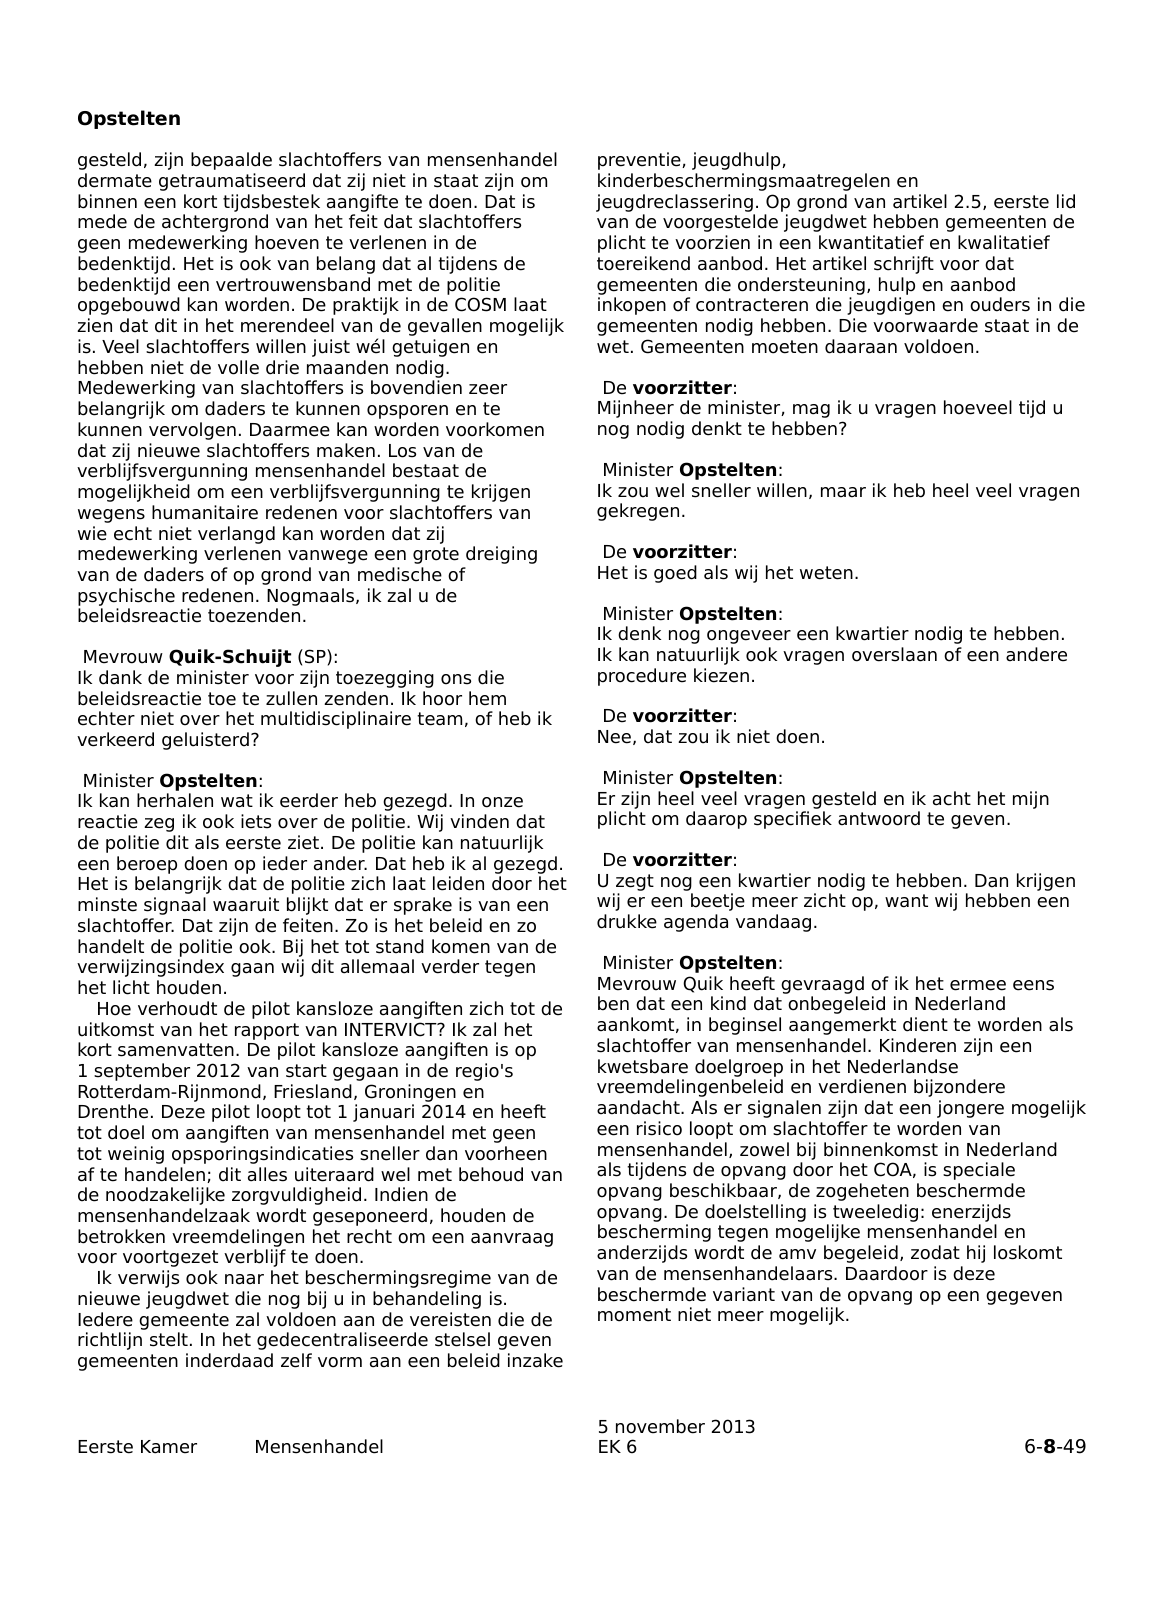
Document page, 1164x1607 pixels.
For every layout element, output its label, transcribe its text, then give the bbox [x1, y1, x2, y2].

text De voorzitter: [596, 542, 1087, 563]
text U zegt nog een kwartier nodig te hebben. Dan krijgen wij er een beetje meer zicht op, want wij hebben een drukke agenda vandaag. [596, 871, 1087, 933]
text De voorzitter: [596, 850, 1087, 871]
text Ik kan herhalen wat ik eerder heb gezegd. In onze reactie zeg ik ook iets over de politie. Wij vinden dat de politie dit als eerste ziet. De politie kan natuurlijk een beroep doen op ieder ander. Dat heb ik al gezegd. Het is belangrijk dat de politie zich laat leiden door het minste signaal waaruit blijkt dat er sprake is van een slachtoffer. Dat zijn de feiten. Zo is het beleid en zo handelt de politie ook. Bij het tot stand komen van de verwijzingsindex gaan wij dit allemaal verder tegen het licht houden. [77, 791, 567, 999]
text Minister Opstelten: [596, 953, 1087, 973]
text Mevrouw Quik heeft gevraagd of ik het ermee eens ben dat een kind dat onbegeleid in Nederland aankomt, in beginsel aangemerkt dient te worden als slachtoffer van mensenhandel. Kinderen zijn een kwetsbare doelgroep in het Nederlandse vreemdelingenbeleid en verdienen bijzondere aandacht. Als er signalen zijn dat een jongere mogelijk een risico loopt om slachtoffer te worden van mensenhandel, zowel bij binnenkomst in Nederland als tijdens de opvang door het COA, is speciale opvang beschikbaar, de zogeheten beschermde opvang. De doelstelling is tweeledig: enerzijds bescherming tegen mogelijke mensenhandel en anderzijds wordt de amv begeleid, zodat hij loskomt van de mensenhandelaars. Daardoor is deze beschermde variant van de opvang op een gegeven moment niet meer mogelijk. [596, 973, 1087, 1326]
text Minister Opstelten: [596, 768, 1087, 788]
text Het is goed als wij het weten. [596, 563, 1087, 583]
text De voorzitter: [596, 706, 1087, 727]
text Minister Opstelten: [596, 460, 1087, 480]
text Minister Opstelten: [596, 603, 1087, 624]
text De voorzitter: [596, 377, 1087, 398]
text Minister Opstelten: [77, 771, 567, 791]
text Ik denk nog ongeveer een kwartier nodig te hebben. Ik kan natuurlijk ook vragen overslaan of een andere procedure kiezen. [596, 624, 1087, 686]
text Mevrouw Quik-Schuijt (SP): [77, 647, 567, 668]
text Ik zou wel sneller willen, maar ik heb heel veel vragen gekregen. [596, 480, 1087, 522]
text gesteld, zijn bepaalde slachtoffers van mensenhandel dermate getraumatiseerd dat zij niet in staat zijn om binnen een kort tijdsbestek aangifte te doen. Dat is mede de achtergrond van het feit dat slachtoffers geen medewerking hoeven te verlenen in de bedenktijd. Het is ook van belang dat al tijdens de bedenktijd een vertrouwensband met de politie opgebouwd kan worden. De praktijk in de COSM laat zien dat dit in het merendeel van de gevallen mogelijk is. Veel slachtoffers willen juist wél getuigen en hebben niet de volle drie maanden nodig. Medewerking van slachtoffers is bovendien zeer belangrijk om daders te kunnen opsporen en te kunnen vervolgen. Daarmee kan worden voorkomen dat zij nieuwe slachtoffers maken. Los van de verblijfsvergunning mensenhandel bestaat de mogelijkheid om een verblijfsvergunning te krijgen wegens humanitaire redenen voor slachtoffers van wie echt niet verlangd kan worden dat zij medewerking verlenen vanwege een grote dreiging van de daders of op grond van medische of psychische redenen. Nogmaals, ik zal u de beleidsreactie toezenden. [77, 150, 567, 627]
text Ik dank de minister voor zijn toezegging ons die beleidsreactie toe te zullen zenden. Ik hoor hem echter niet over het multidisciplinaire team, of heb ik verkeerd geluisterd? [77, 668, 567, 751]
text Ik verwijs ook naar het beschermingsregime van de nieuwe jeugdwet die nog bij u in behandeling is. Iedere gemeente zal voldoen aan de vereisten die de richtlijn stelt. In het gedecentraliseerde stelsel geven gemeenten inderdaad zelf vorm aan een beleid inzake [77, 1268, 567, 1372]
text preventie, jeugdhulp, kinderbeschermingsmaatregelen en jeugdreclassering. Op grond van artikel 2.5, eerste lid van de voorgestelde jeugdwet hebben gemeenten de plicht te voorzien in een kwantitatief en kwalitatief toereikend aanbod. Het artikel schrijft voor dat gemeenten die ondersteuning, hulp en aanbod inkopen of contracteren die jeugdigen en ouders in die gemeenten nodig hebben. Die voorwaarde staat in de wet. Gemeenten moeten daaraan voldoen. [596, 150, 1087, 357]
text Nee, dat zou ik niet doen. [596, 727, 1087, 748]
text Mijnheer de minister, mag ik u vragen hoeveel tijd u nog nodig denkt te hebben? [596, 398, 1087, 440]
text Er zijn heel veel vragen gesteld en ik acht het mijn plicht om daarop specifiek antwoord te geven. [596, 788, 1087, 830]
text Hoe verhoudt de pilot kansloze aangiften zich tot de uitkomst van het rapport van INTERVICT? Ik zal het kort samenvatten. De pilot kansloze aangiften is op 1 september 2012 van start gegaan in de regio's Rotterdam-Rijnmond, Friesland, Groningen en Drenthe. Deze pilot loopt tot 1 januari 2014 en heeft tot doel om aangiften van mensenhandel met geen tot weinig opsporingsindicaties sneller dan voorheen af te handelen; dit alles uiteraard wel met behoud van de noodzakelijke zorgvuldigheid. Indien de mensenhandelzaak wordt geseponeerd, houden de betrokken vreemdelingen het recht om een aanvraag voor voortgezet verblijf te doen. [77, 999, 567, 1268]
